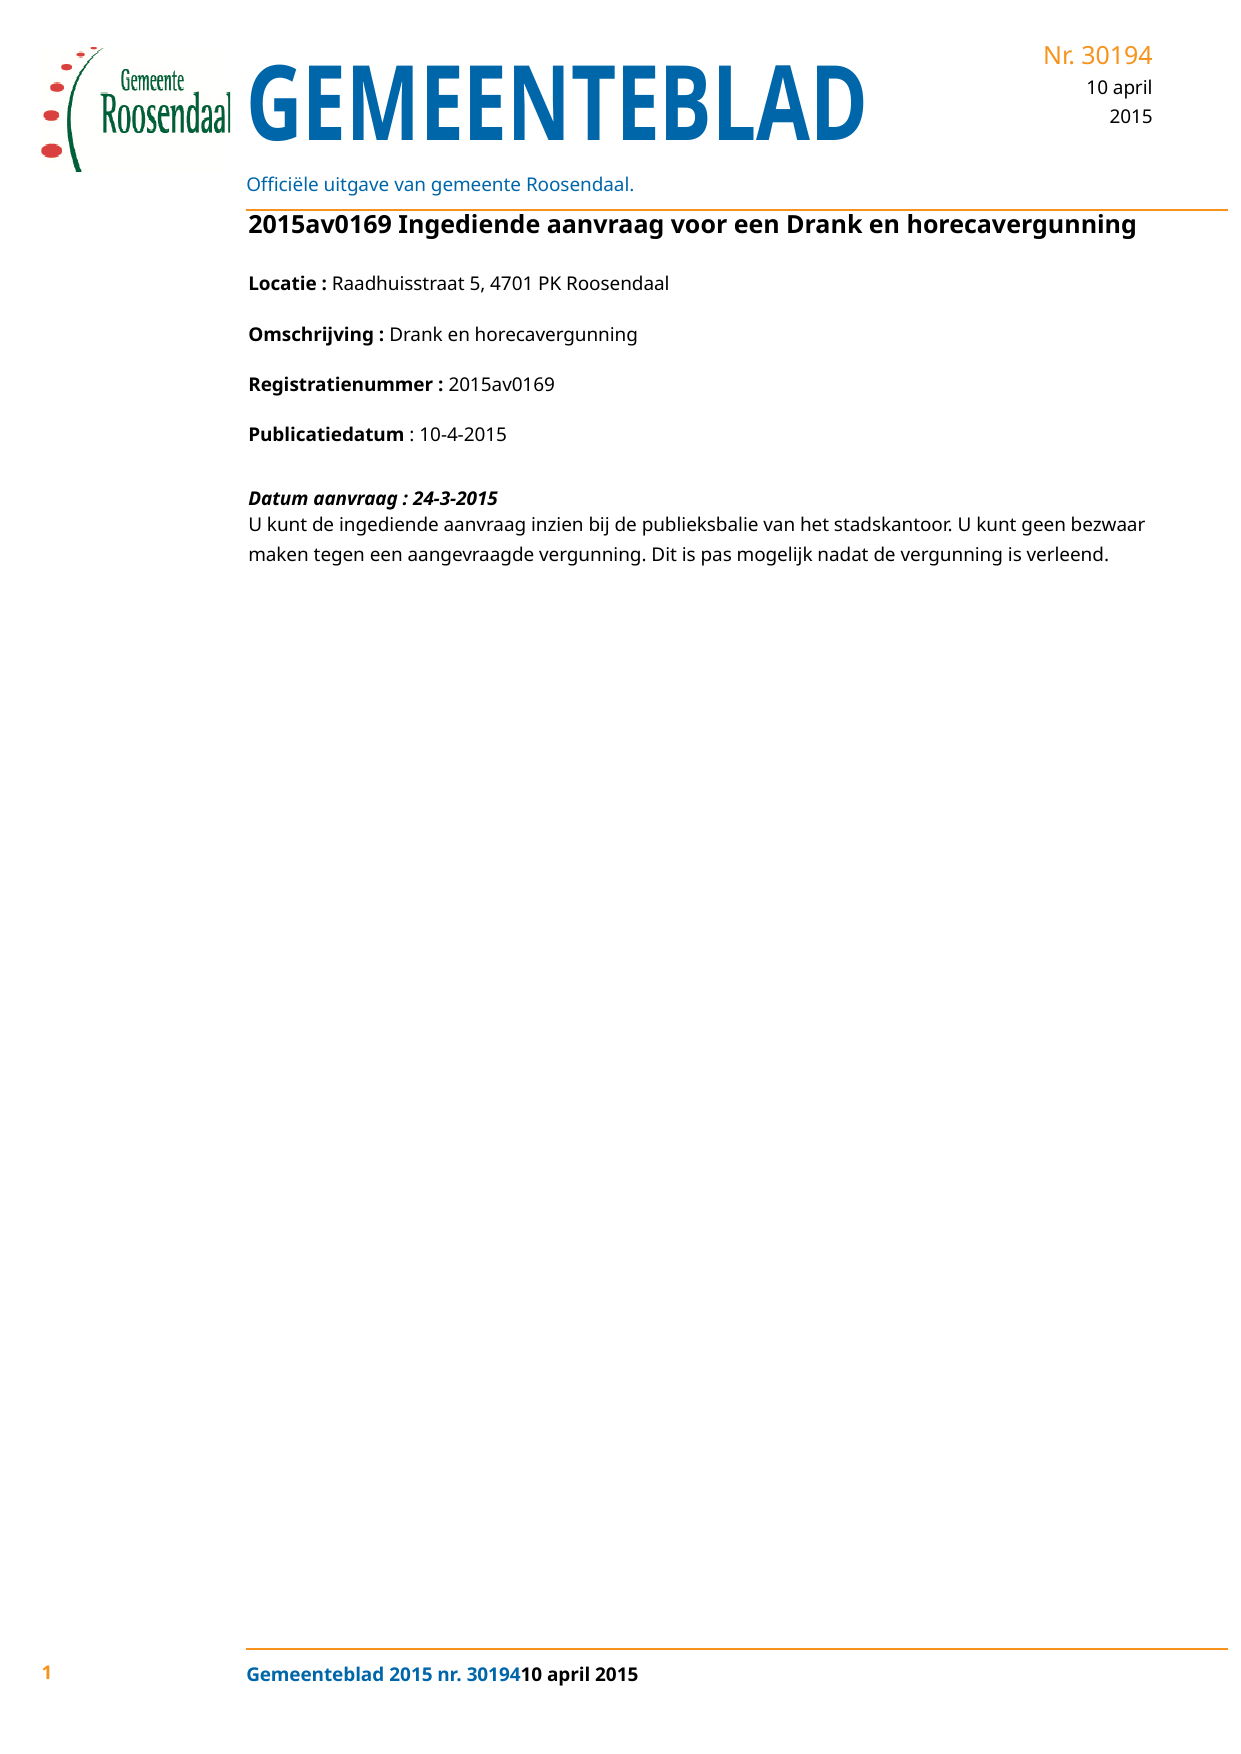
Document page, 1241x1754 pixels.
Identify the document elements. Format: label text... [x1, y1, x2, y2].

picture [41, 47, 231, 172]
text Omschrijving : Drank en horecavergunning [248, 321, 1152, 346]
text U kunt de ingediende aanvraag inzien bij de publieksbalie van het stadskantoor. U kunt geen bezwaar maken tegen een aangevraagde vergunning. Dit is pas mogelijk nadat de vergunning is verleend. [248, 511, 1152, 567]
text Publicatiedatum : 10-4-2015 [248, 422, 1152, 447]
text Locatie : Raadhuisstraat 5, 4701 PK Roosendaal [248, 270, 1152, 296]
text Registratienummer : 2015av0169 [248, 371, 1152, 397]
text 2015av0169 Ingediende aanvraag voor een Drank en horecavergunning [248, 211, 1152, 241]
text Datum aanvraag : 24-3-2015 [248, 486, 1152, 511]
